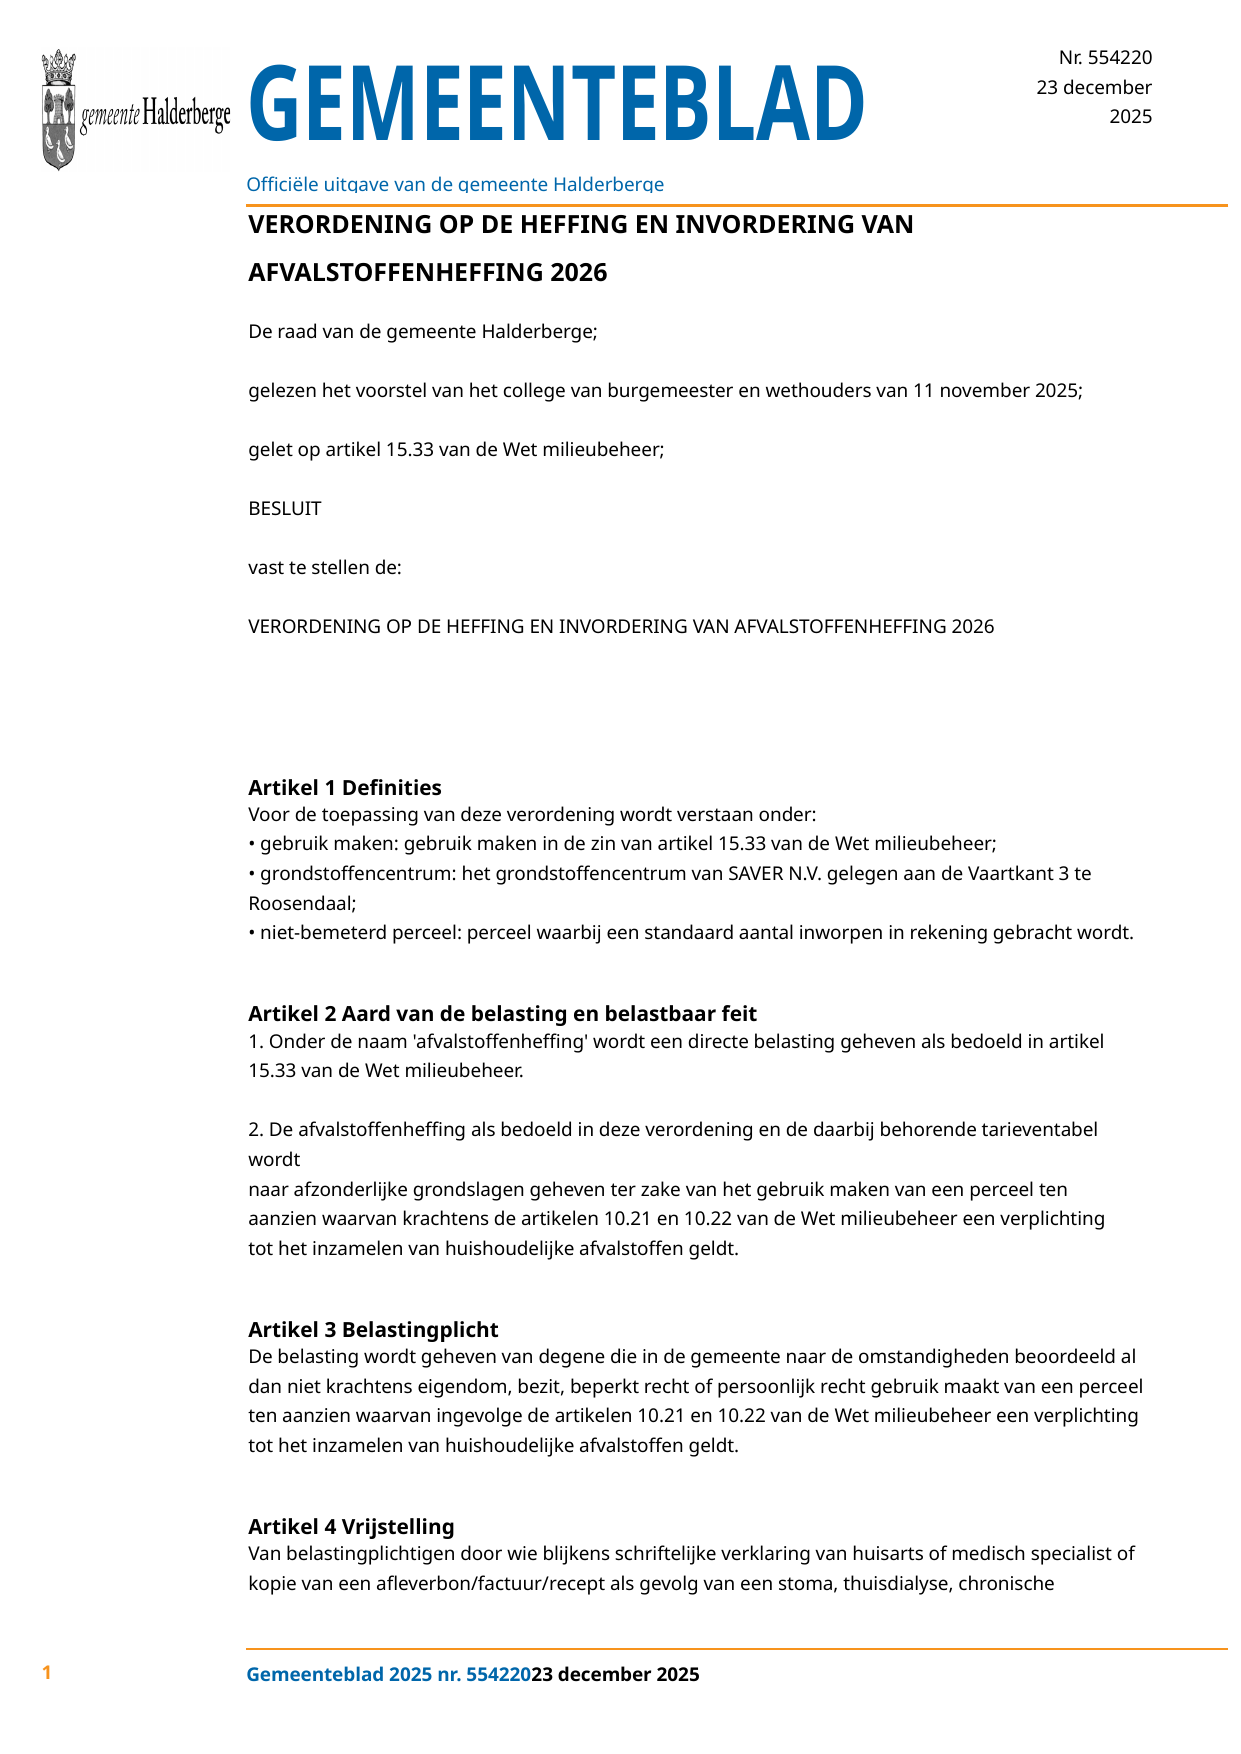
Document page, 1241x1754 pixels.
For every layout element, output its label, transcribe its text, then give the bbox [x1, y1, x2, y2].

text gelet op artikel 15.33 van de Wet milieubeheer; [248, 436, 1152, 462]
text VERORDENING OP DE HEFFING EN INVORDERING VAN AFVALSTOFFENHEFFING 2026 [248, 614, 1152, 639]
text Artikel 4 Vrijstelling [248, 1512, 1152, 1541]
text 2. De afvalstoffenheffing als bedoeld in deze verordening en de daarbij behorende tarieventabel wordt [248, 1117, 1152, 1172]
text 1. Onder de naam 'afvalstoffenheffing' wordt een directe belasting geheven als bedoeld in artikel 15.33 van de Wet milieubeheer. [248, 1028, 1152, 1083]
text BESLUIT [248, 495, 1152, 521]
text aanzien waarvan krachtens de artikelen 10.21 en 10.22 van de Wet milieubeheer een verplichting [248, 1205, 1152, 1231]
text Voor de toepassing van deze verordening wordt verstaan onder: [248, 801, 1152, 827]
text • niet-bemeterd perceel: perceel waarbij een standaard aantal inworpen in rekening gebracht wordt. [248, 919, 1152, 945]
text De raad van de gemeente Halderberge; [248, 318, 1152, 344]
text Artikel 2 Aard van de belasting en belastbaar feit [248, 999, 1152, 1028]
text tot het inzamelen van huishoudelijke afvalstoffen geldt. [248, 1235, 1152, 1261]
text gelezen het voorstel van het college van burgemeester en wethouders van 11 november 2025; [248, 377, 1152, 403]
text vast te stellen de: [248, 554, 1152, 580]
text • grondstoffencentrum: het grondstoffencentrum van SAVER N.V. gelegen aan de Vaartkant 3 te Roosendaal; [248, 860, 1152, 916]
text Artikel 1 Definities [248, 773, 1152, 801]
picture [41, 47, 231, 172]
text • gebruik maken: gebruik maken in de zin van artikel 15.33 van de Wet milieubeheer; [248, 831, 1152, 856]
text Artikel 3 Belastingplicht [248, 1315, 1152, 1343]
text VERORDENING OP DE HEFFING EN INVORDERING VAN AFVALSTOFFENHEFFING 2026 [248, 207, 1152, 288]
text Van belastingplichtigen door wie blijkens schriftelijke verklaring van huisarts of medisch specialist of kopie van een afleverbon/factuur/recept als gevolg van een stoma, thuisdialyse, chronische [248, 1541, 1152, 1596]
text naar afzonderlijke grondslagen geheven ter zake van het gebruik maken van een perceel ten [248, 1176, 1152, 1201]
text De belasting wordt geheven van degene die in de gemeente naar de omstandigheden beoordeeld al dan niet krachtens eigendom, bezit, beperkt recht of persoonlijk recht gebruik maakt van een perceel ten aanzien waarvan ingevolge de artikelen 10.21 en 10.22 van de Wet milieubeheer een verplichting tot het inzamelen van huishoudelijke afvalstoffen geldt. [248, 1343, 1152, 1458]
